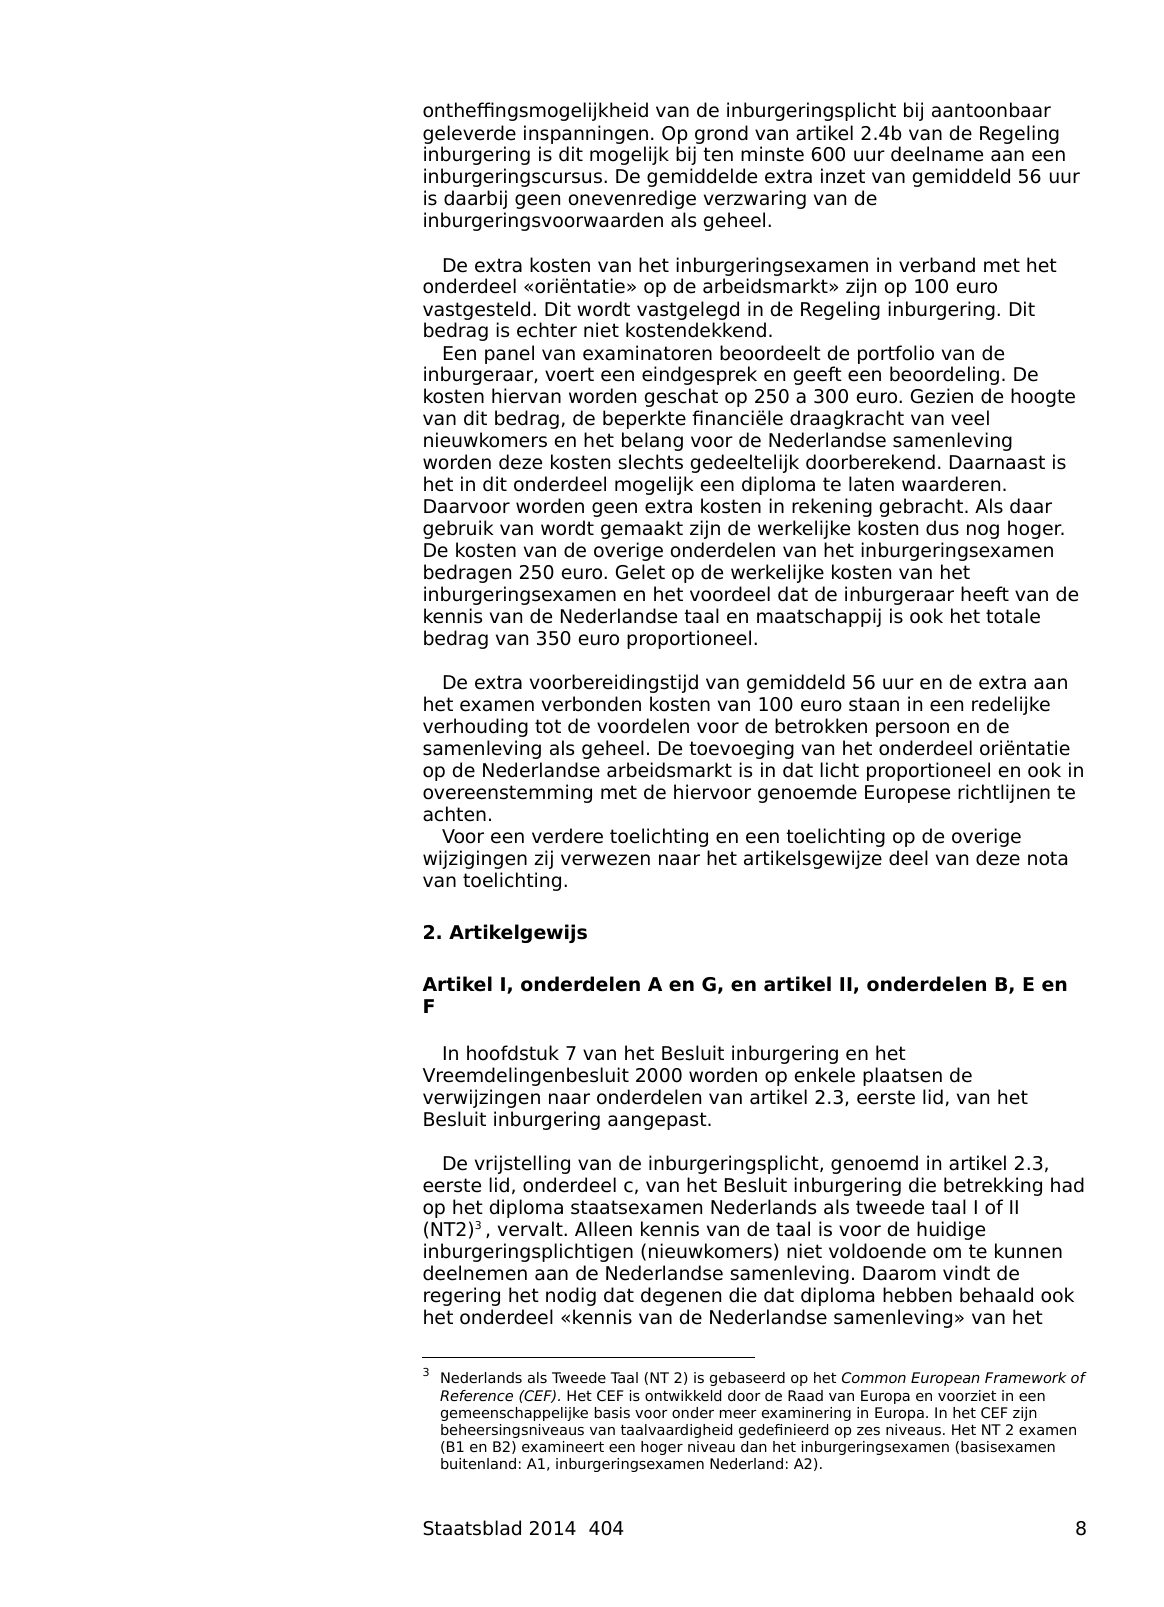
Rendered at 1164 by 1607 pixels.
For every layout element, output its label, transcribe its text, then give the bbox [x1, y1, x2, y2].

text De extra kosten van het inburgeringsexamen in verband met het onderdeel «oriëntatie» op de arbeidsmarkt» zijn op 100 euro vastgesteld. Dit wordt vastgelegd in de Regeling inburgering. Dit bedrag is echter niet kostendekkend. [422, 254, 1087, 342]
text De extra voorbereidingstijd van gemiddeld 56 uur en de extra aan het examen verbonden kosten van 100 euro staan in een redelijke verhouding tot de voordelen voor de betrokken persoon en de samenleving als geheel. De toevoeging van het onderdeel oriëntatie op de Nederlandse arbeidsmarkt is in dat licht proportioneel en ook in overeenstemming met de hiervoor genoemde Europese richtlijnen te achten. [422, 672, 1087, 826]
text Een panel van examinatoren beoordeelt de portfolio van de inburgeraar, voert een eindgesprek en geeft een beoordeling. De kosten hiervan worden geschat op 250 a 300 euro. Gezien de hoogte van dit bedrag, de beperkte financiële draagkracht van veel nieuwkomers en het belang voor de Nederlandse samenleving worden deze kosten slechts gedeeltelijk doorberekend. Daarnaast is het in dit onderdeel mogelijk een diploma te laten waarderen. Daarvoor worden geen extra kosten in rekening gebracht. Als daar gebruik van wordt gemaakt zijn de werkelijke kosten dus nog hoger. De kosten van de overige onderdelen van het inburgeringsexamen bedragen 250 euro. Gelet op de werkelijke kosten van het inburgeringsexamen en het voordeel dat de inburgeraar heeft van de kennis van de Nederlandse taal en maatschappij is ook het totale bedrag van 350 euro proportioneel. [422, 342, 1087, 650]
text Voor een verdere toelichting en een toelichting op de overige wijzigingen zij verwezen naar het artikelsgewijze deel van deze nota van toelichting. [422, 826, 1087, 892]
text In hoofdstuk 7 van het Besluit inburgering en het Vreemdelingenbesluit 2000 worden op enkele plaatsen de verwijzingen naar onderdelen van artikel 2.3, eerste lid, van het Besluit inburgering aangepast. [422, 1043, 1087, 1131]
subtitle Artikel I, onderdelen A en G, en artikel II, onderdelen B, E en F [422, 974, 1087, 1018]
text ontheffingsmogelijkheid van de inburgeringsplicht bij aantoonbaar geleverde inspanningen. Op grond van artikel 2.4b van de Regeling inburgering is dit mogelijk bij ten minste 600 uur deelname aan een inburgeringscursus. De gemiddelde extra inzet van gemiddeld 56 uur is daarbij geen onevenredige verzwaring van de inburgeringsvoorwaarden als geheel. [422, 100, 1087, 232]
text Nederlands als Tweede Taal (NT 2) is gebaseerd op het Common European Framework of Reference (CEF). Het CEF is ontwikkeld door de Raad van Europa en voorziet in een gemeenschappelijke basis voor onder meer examinering in Europa. In het CEF zijn beheersingsniveaus van taalvaardigheid gedefinieerd op zes niveaus. Het NT 2 examen (B1 en B2) examineert een hoger niveau dan het inburgeringsexamen (basisexamen buitenland: A1, inburgeringsexamen Nederland: A2). [422, 1366, 1087, 1473]
subtitle 2. Artikelgewijs [422, 922, 1087, 944]
text De vrijstelling van de inburgeringsplicht, genoemd in artikel 2.3, eerste lid, onderdeel c, van het Besluit inburgering die betrekking had op het diploma staatsexamen Nederlands als tweede taal I of II (NT2), vervalt. Alleen kennis van de taal is voor de huidige inburgeringsplichtigen (nieuwkomers) niet voldoende om te kunnen deelnemen aan de Nederlandse samenleving. Daarom vindt de regering het nodig dat degenen die dat diploma hebben behaald ook het onderdeel «kennis van de Nederlandse samenleving» van het [422, 1153, 1087, 1329]
